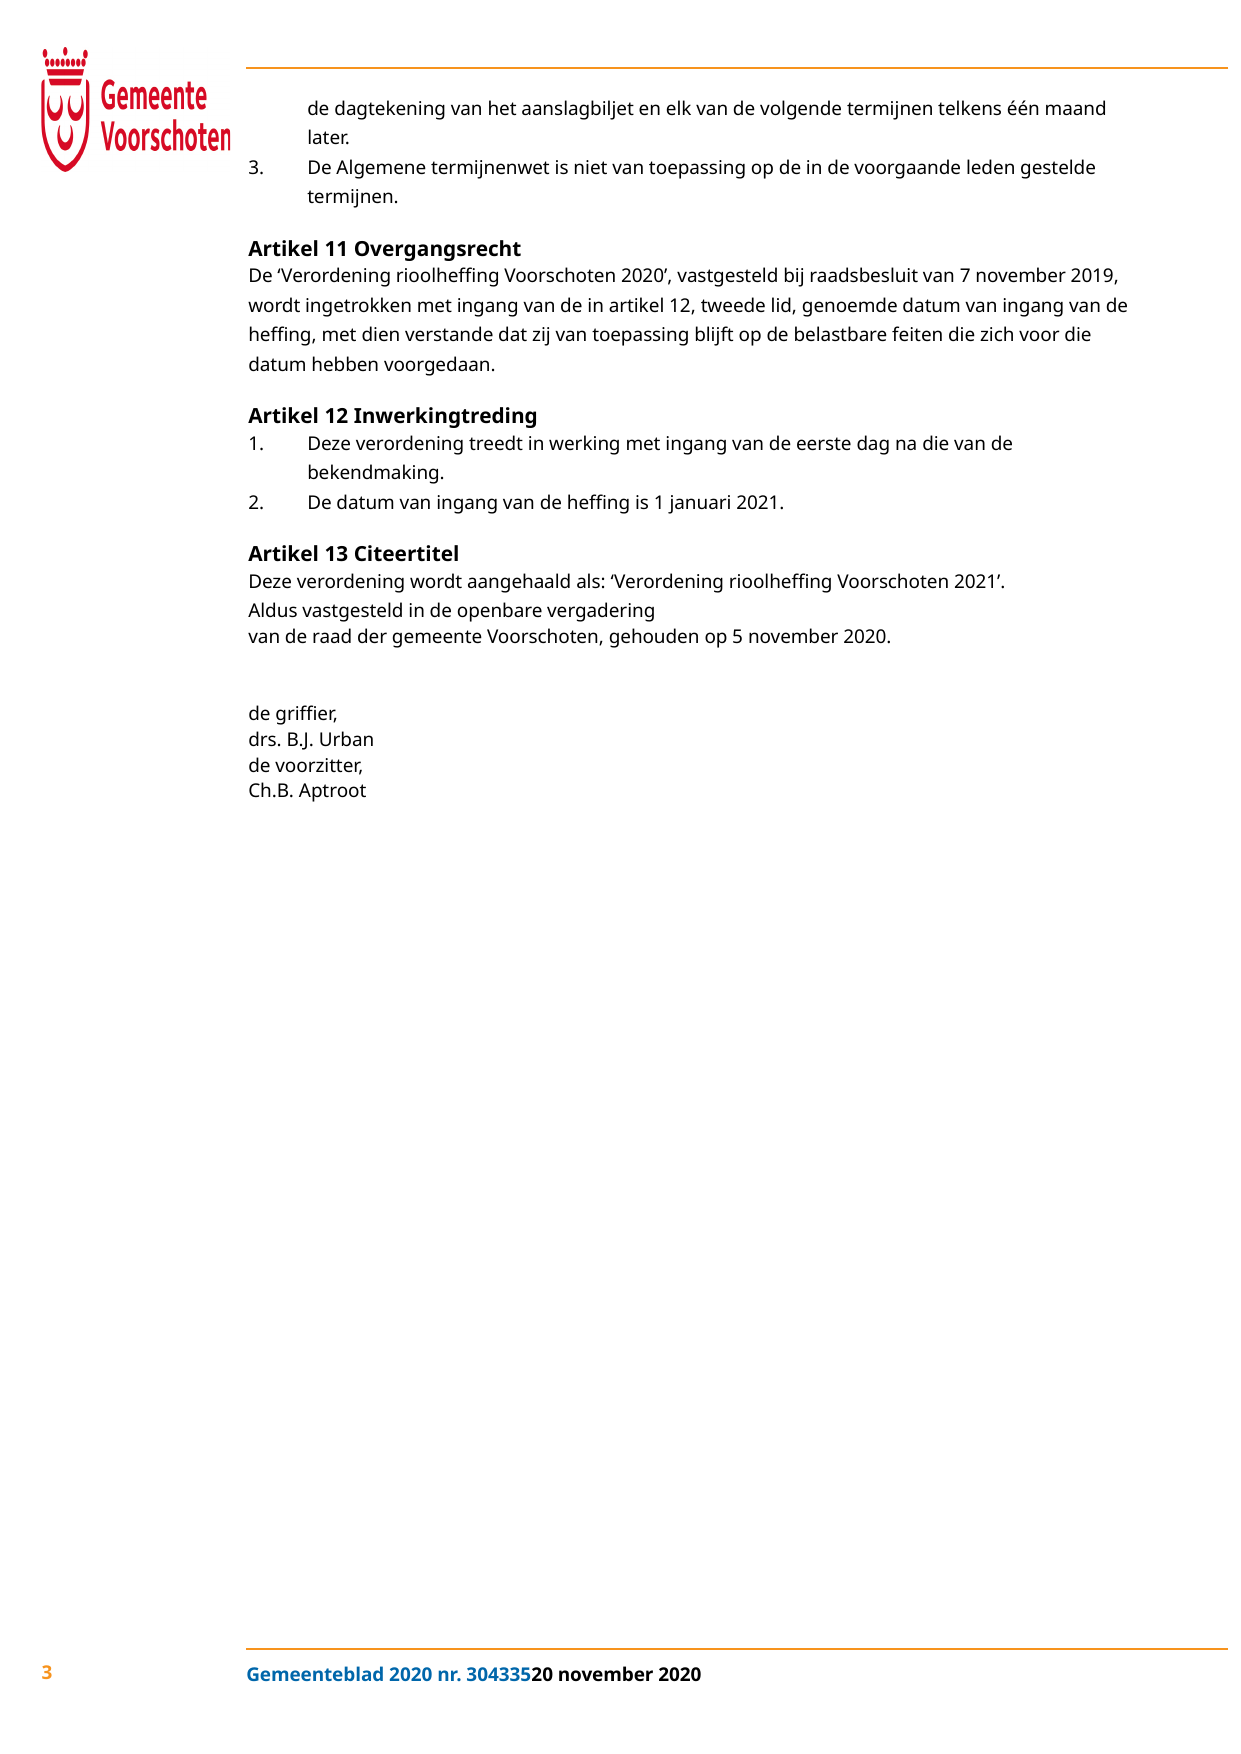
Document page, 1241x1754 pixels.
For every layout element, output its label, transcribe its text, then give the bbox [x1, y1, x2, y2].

text Artikel 12 Inwerkingtreding [248, 402, 1152, 430]
text Ch.B. Aptroot [248, 778, 1152, 803]
text Artikel 13 Citeertitel [248, 539, 1152, 568]
text Aldus vastgesteld in de openbare vergadering [248, 598, 1152, 623]
list de dagtekening van het aanslagbiljet en elk van de volgende termijnen telkens één maand later. [248, 95, 1152, 150]
list De datum van ingang van de heffing is 1 januari 2021. [248, 489, 1152, 515]
list De Algemene termijnenwet is niet van toepassing op de in de voorgaande leden gestelde termijnen. [248, 154, 1152, 209]
text de voorzitter, [248, 752, 1152, 778]
text van de raad der gemeente Voorschoten, gehouden op 5 november 2020. [248, 623, 1152, 649]
text De ‘Verordening rioolheffing Voorschoten 2020’, vastgesteld bij raadsbesluit van 7 november 2019, wordt ingetrokken met ingang van de in artikel 12, tweede lid, genoemde datum van ingang van de heffing, met dien verstande dat zij van toepassing blijft op de belastbare feiten die zich voor die datum hebben voorgedaan. [248, 262, 1152, 377]
text Deze verordening wordt aangehaald als: ‘Verordening rioolheffing Voorschoten 2021’. [248, 568, 1152, 594]
text de griffier, [248, 701, 1152, 726]
picture [41, 47, 231, 172]
text drs. B.J. Urban [248, 726, 1152, 752]
text Artikel 11 Overgangsrecht [248, 234, 1152, 262]
list Deze verordening treedt in werking met ingang van de eerste dag na die van de bekendmaking. [248, 430, 1152, 485]
